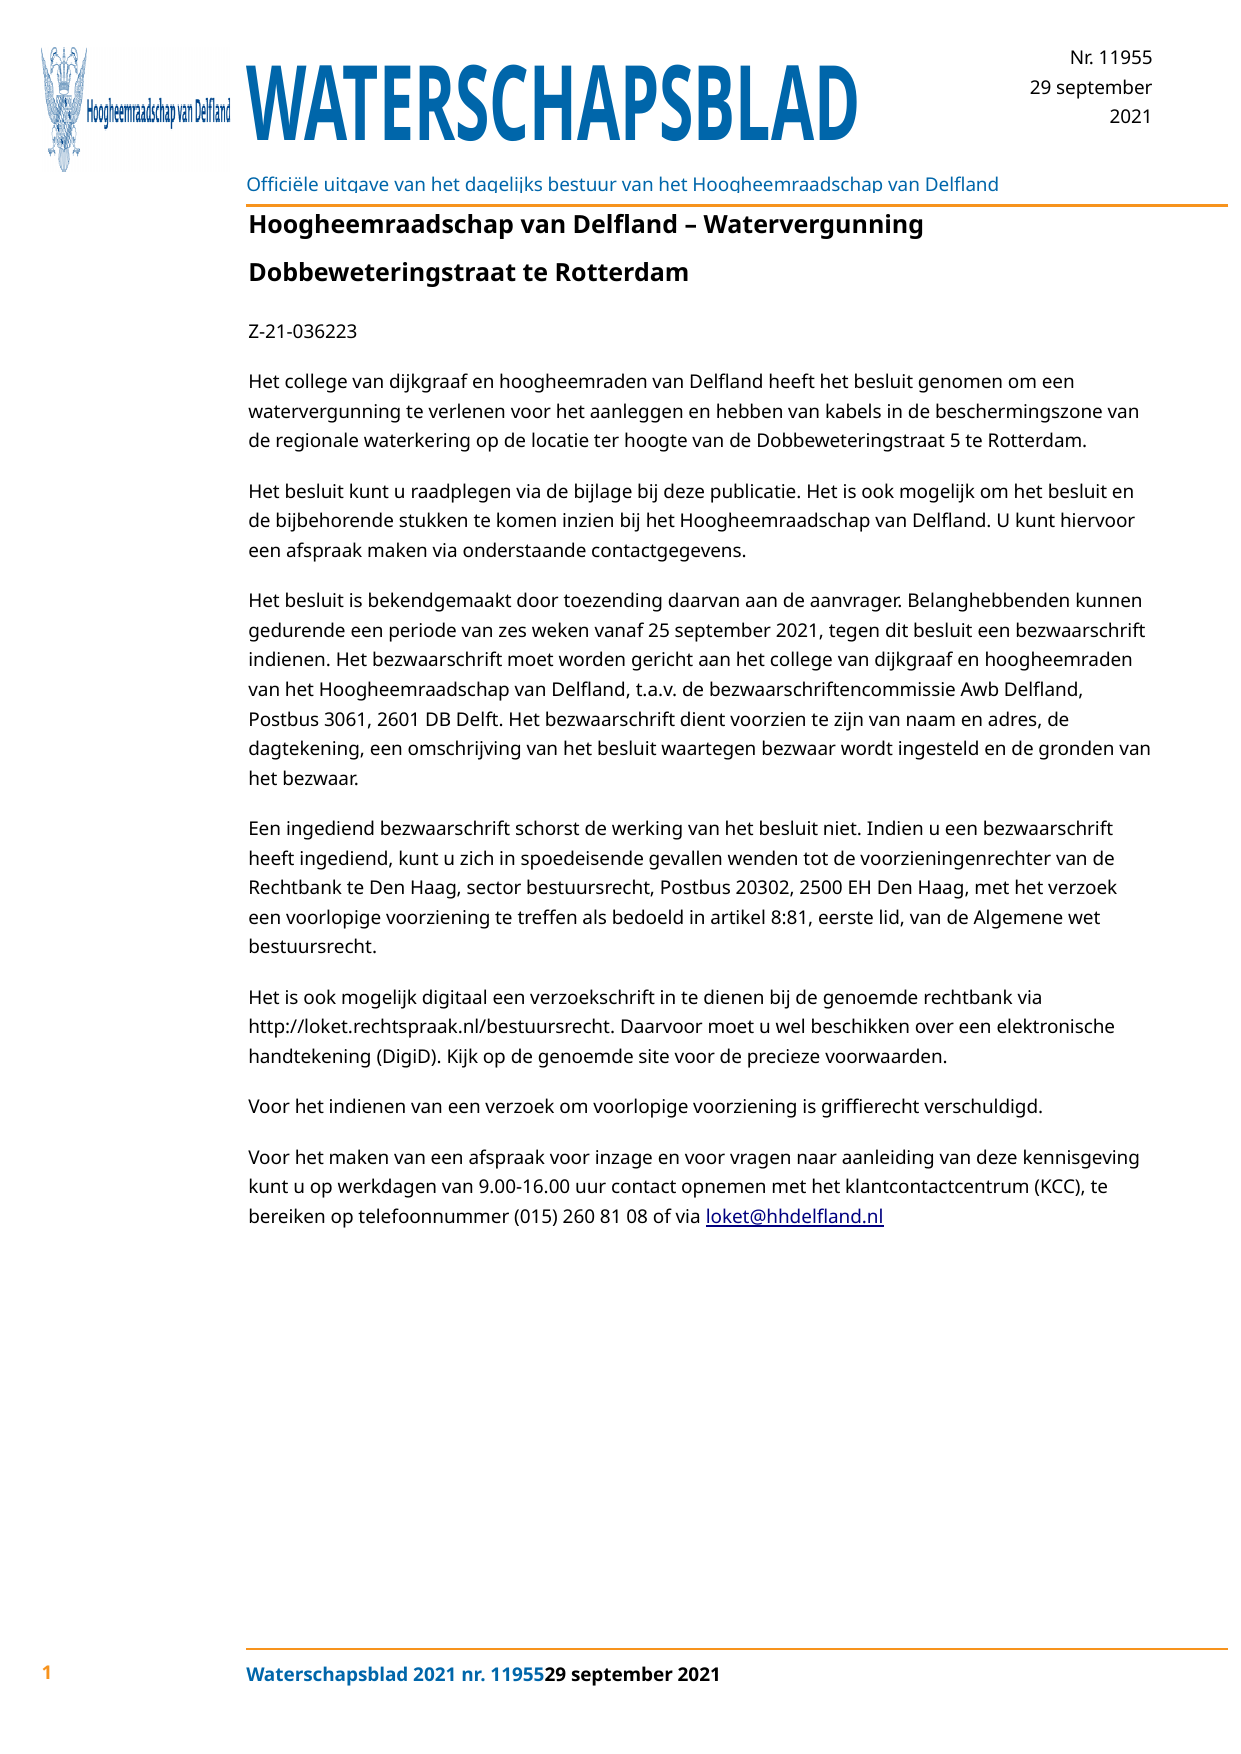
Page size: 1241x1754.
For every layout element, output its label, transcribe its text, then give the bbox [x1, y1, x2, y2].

text Het college van dijkgraaf en hoogheemraden van Delfland heeft het besluit genomen om een watervergunning te verlenen voor het aanleggen en hebben van kabels in de beschermingszone van de regionale waterkering op de locatie ter hoogte van de Dobbeweteringstraat 5 te Rotterdam. [248, 368, 1152, 453]
text Z-21-036223 [248, 318, 1152, 344]
text Voor het maken van een afspraak voor inzage en voor vragen naar aanleiding van deze kennisgeving kunt u op werkdagen van 9.00-16.00 uur contact opnemen met het klantcontactcentrum (KCC), te bereiken op telefoonnummer (015) 260 81 08 of via loket@hhdelfland.nl [248, 1144, 1152, 1229]
text Het besluit is bekendgemaakt door toezending daarvan aan de aanvrager. Belanghebbenden kunnen gedurende een periode van zes weken vanaf 25 september 2021, tegen dit besluit een bezwaarschrift indienen. Het bezwaarschrift moet worden gericht aan het college van dijkgraaf en hoogheemraden van het Hoogheemraadschap van Delfland, t.a.v. de bezwaarschriftencommissie Awb Delfland, Postbus 3061, 2601 DB Delft. Het bezwaarschrift dient voorzien te zijn van naam en adres, de dagtekening, een omschrijving van het besluit waartegen bezwaar wordt ingesteld en de gronden van het bezwaar. [248, 587, 1152, 791]
text Hoogheemraadschap van Delfland – Watervergunning Dobbeweteringstraat te Rotterdam [248, 207, 1152, 288]
text Voor het indienen van een verzoek om voorlopige voorziening is griffierecht verschuldigd. [248, 1094, 1152, 1119]
text Het besluit kunt u raadplegen via de bijlage bij deze publicatie. Het is ook mogelijk om het besluit en de bijbehorende stukken te komen inzien bij het Hoogheemraadschap van Delfland. U kunt hiervoor een afspraak maken via onderstaande contactgegevens. [248, 478, 1152, 563]
text Een ingediend bezwaarschrift schorst de werking van het besluit niet. Indien u een bezwaarschrift heeft ingediend, kunt u zich in spoedeisende gevallen wenden tot de voorzieningenrechter van de Rechtbank te Den Haag, sector bestuursrecht, Postbus 20302, 2500 EH Den Haag, met het verzoek een voorlopige voorziening te treffen als bedoeld in artikel 8:81, eerste lid, van de Algemene wet bestuursrecht. [248, 815, 1152, 959]
text Het is ook mogelijk digitaal een verzoekschrift in te dienen bij de genoemde rechtbank via http://loket.rechtspraak.nl/bestuursrecht. Daarvoor moet u wel beschikken over een elektronische handtekening (DigiD). Kijk op de genoemde site voor de precieze voorwaarden. [248, 984, 1152, 1069]
picture [41, 47, 231, 172]
